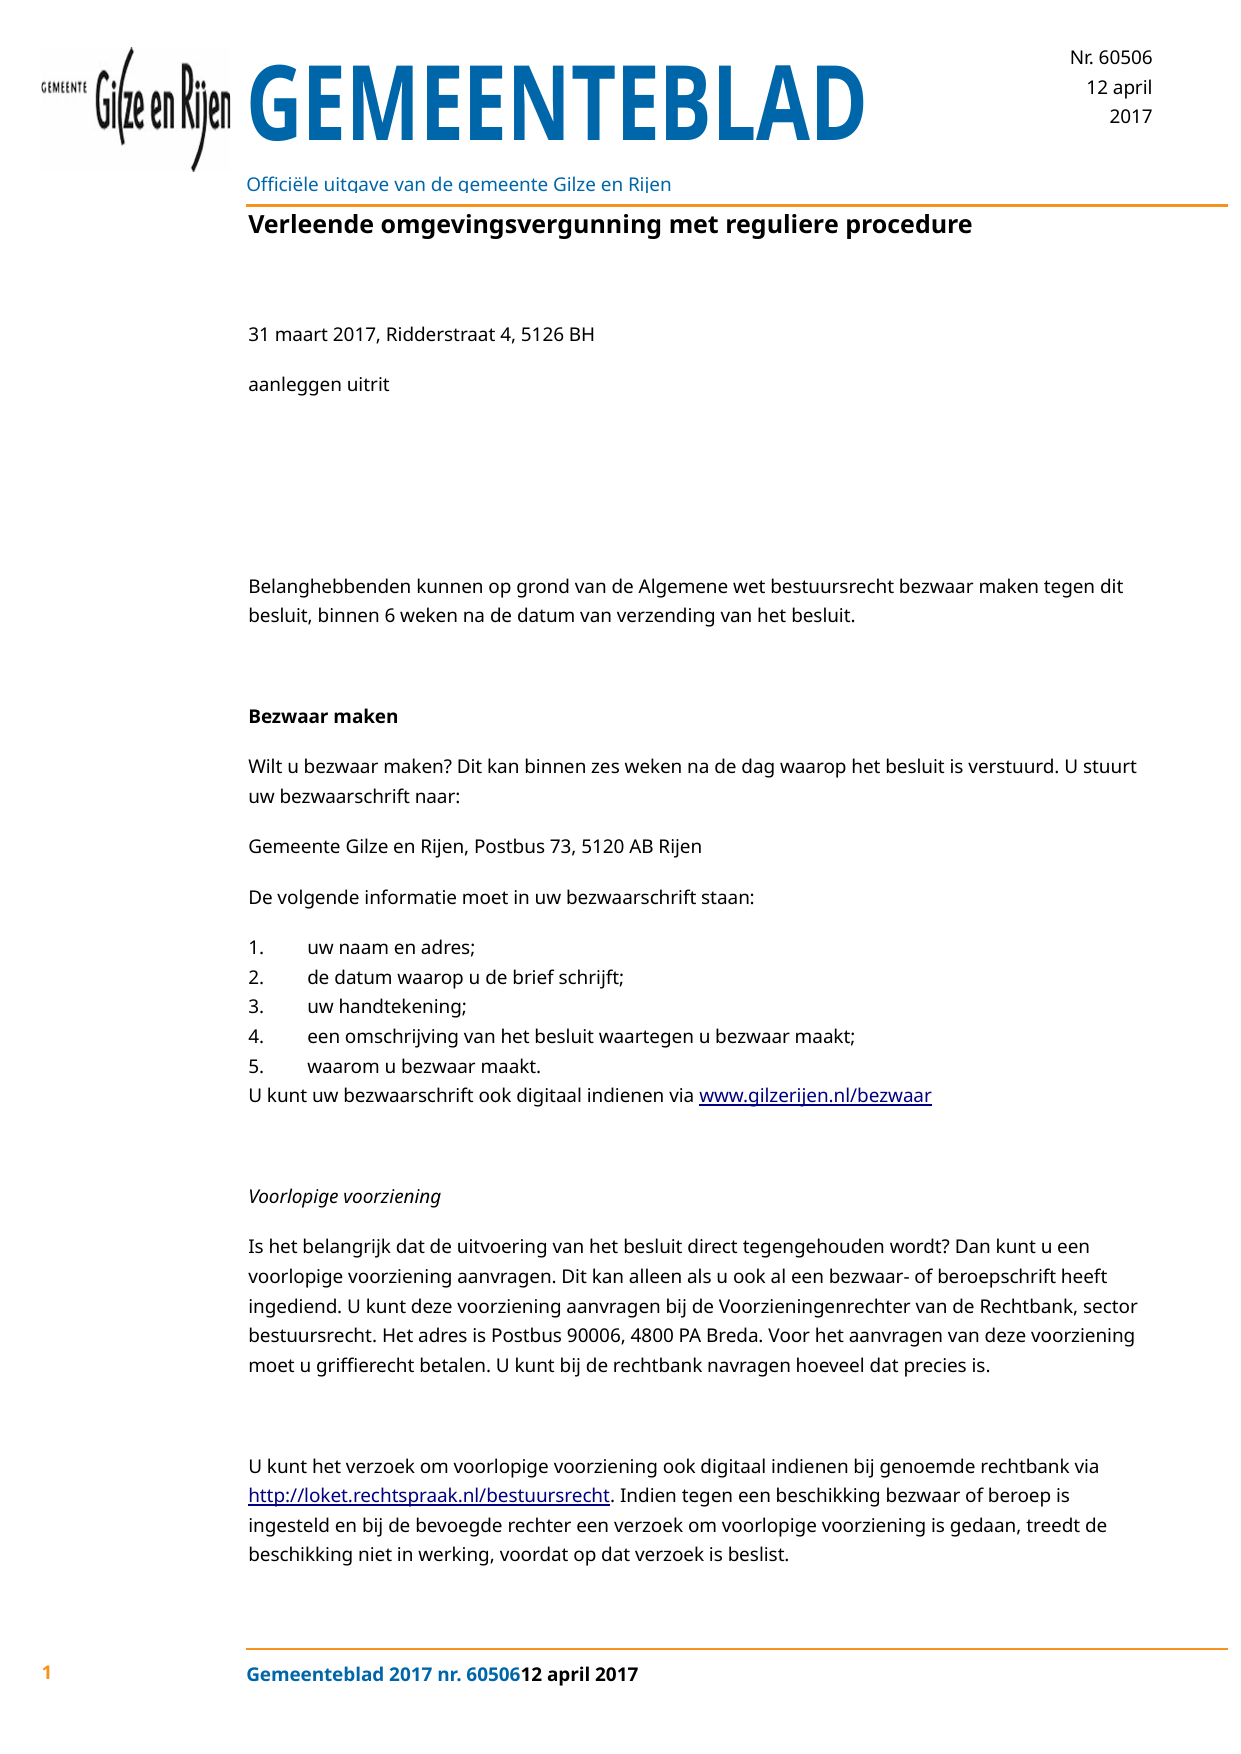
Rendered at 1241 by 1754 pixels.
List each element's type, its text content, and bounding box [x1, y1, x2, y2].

list een omschrijving van het besluit waartegen u bezwaar maakt; [248, 1023, 1152, 1049]
text Voorlopige voorziening [248, 1183, 1152, 1209]
text Verleende omgevingsvergunning met reguliere procedure [248, 207, 1152, 241]
list uw handtekening; [248, 994, 1152, 1019]
text U kunt het verzoek om voorlopige voorziening ook digitaal indienen bij genoemde rechtbank via http://loket.rechtspraak.nl/bestuursrecht. Indien tegen een beschikking bezwaar of beroep is ingesteld en bij de bevoegde rechter een verzoek om voorlopige voorziening is gedaan, treedt de beschikking niet in werking, voordat op dat verzoek is beslist. [248, 1453, 1152, 1567]
text Gemeente Gilze en Rijen, Postbus 73, 5120 AB Rijen [248, 834, 1152, 859]
text aanleggen uitrit [248, 371, 1152, 397]
text Bezwaar maken [248, 703, 1152, 729]
list uw naam en adres; [248, 934, 1152, 960]
text De volgende informatie moet in uw bezwaarschrift staan: [248, 884, 1152, 910]
text Belanghebbenden kunnen op grond van de Algemene wet bestuursrecht bezwaar maken tegen dit besluit, binnen 6 weken na de datum van verzending van het besluit. [248, 573, 1152, 628]
list de datum waarop u de brief schrijft; [248, 964, 1152, 990]
picture [41, 47, 231, 172]
text Wilt u bezwaar maken? Dit kan binnen zes weken na de dag waarop het besluit is verstuurd. U stuurt uw bezwaarschrift naar: [248, 754, 1152, 809]
text Is het belangrijk dat de uitvoering van het besluit direct tegengehouden wordt? Dan kunt u een voorlopige voorziening aanvragen. Dit kan alleen als u ook al een bezwaar- of beroepschrift heeft ingediend. U kunt deze voorziening aanvragen bij de Voorzieningenrechter van de Rechtbank, sector bestuursrecht. Het adres is Postbus 90006, 4800 PA Breda. Voor het aanvragen van deze voorziening moet u griffierecht betalen. U kunt bij de rechtbank navragen hoeveel dat precies is. [248, 1234, 1152, 1378]
list waarom u bezwaar maakt. [248, 1053, 1152, 1078]
text U kunt uw bezwaarschrift ook digitaal indienen via www.gilzerijen.nl/bezwaar [248, 1082, 1152, 1108]
text 31 maart 2017, Ridderstraat 4, 5126 BH [248, 321, 1152, 346]
